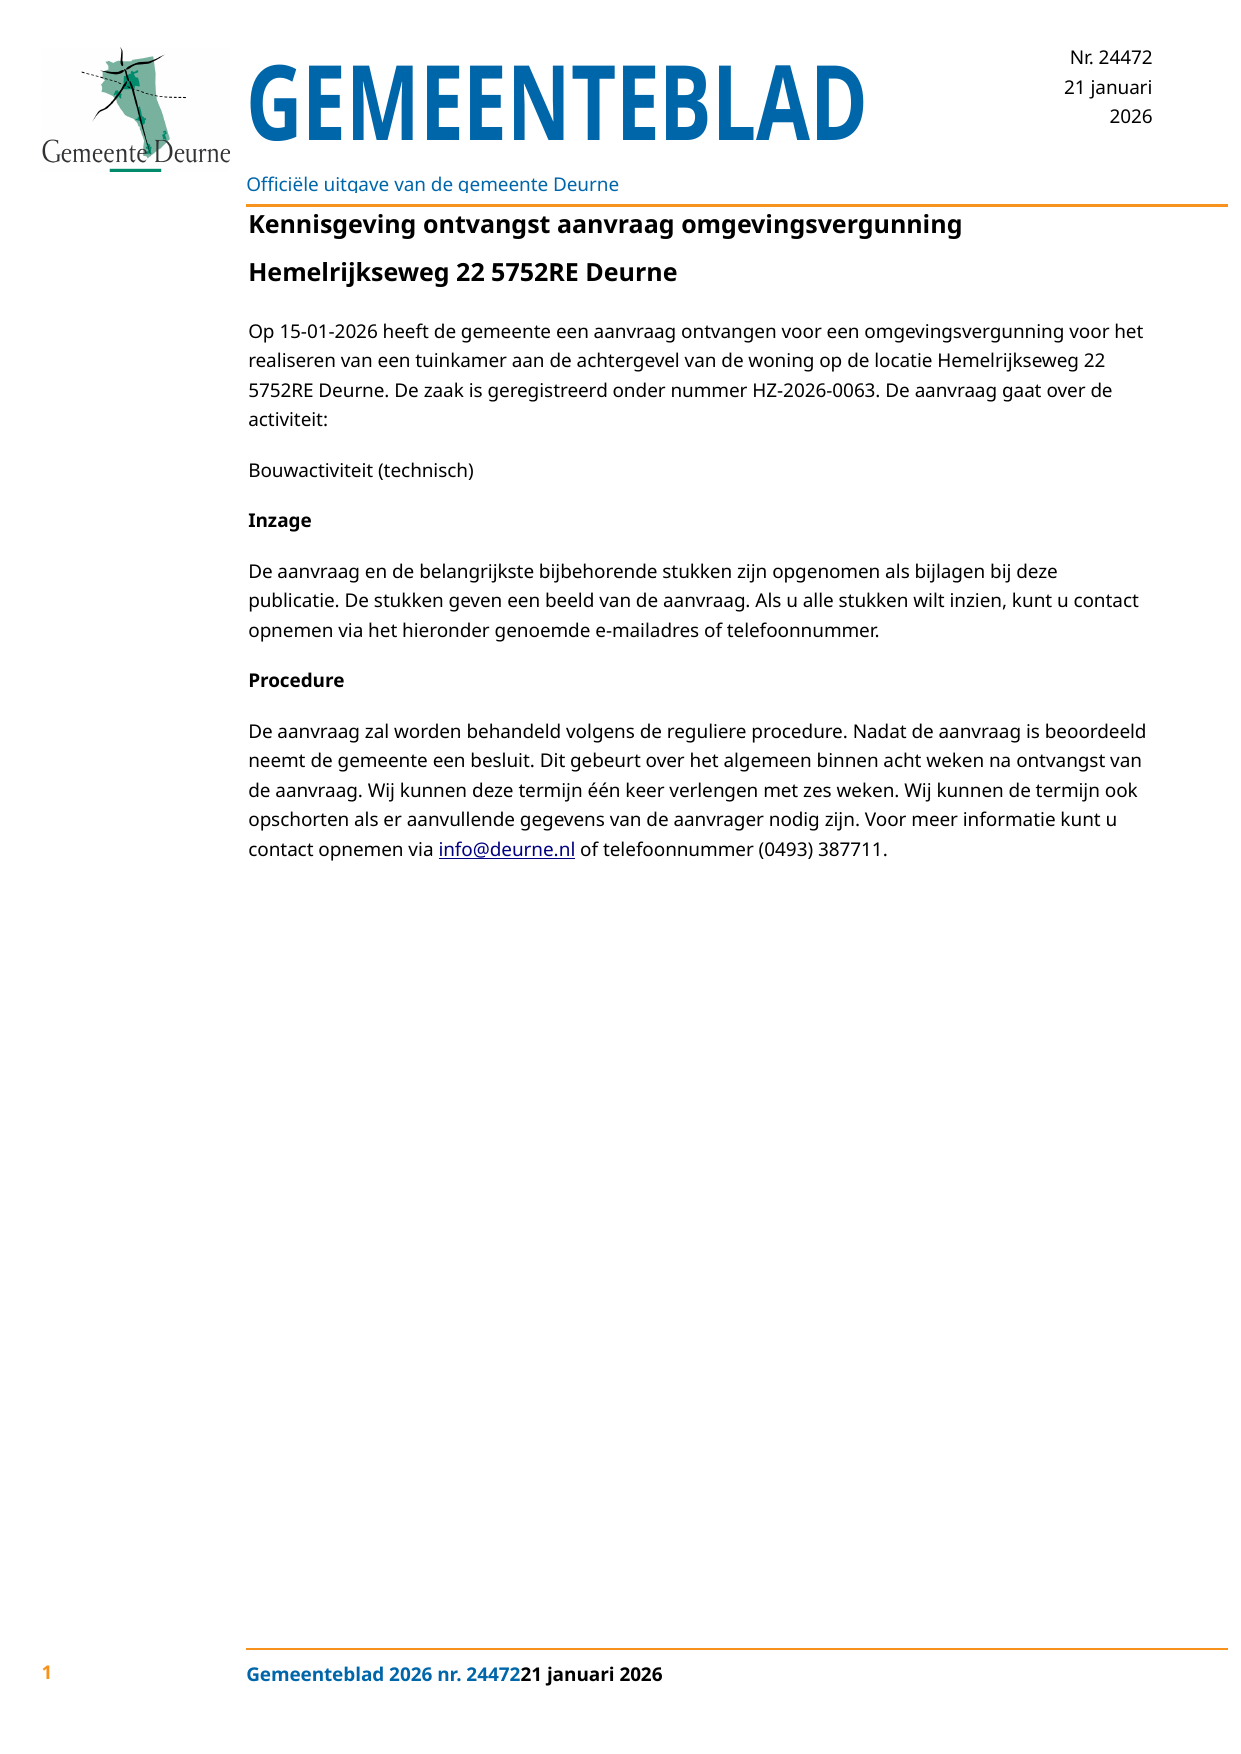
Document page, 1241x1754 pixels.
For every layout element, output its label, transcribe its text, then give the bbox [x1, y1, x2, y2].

picture [41, 47, 231, 172]
text Kennisgeving ontvangst aanvraag omgevingsvergunning Hemelrijkseweg 22 5752RE Deurne [248, 207, 1152, 288]
text Op 15-01-2026 heeft de gemeente een aanvraag ontvangen voor een omgevingsvergunning voor het realiseren van een tuinkamer aan de achtergevel van de woning op de locatie Hemelrijkseweg 22 5752RE Deurne. De zaak is geregistreerd onder nummer HZ-2026-0063. De aanvraag gaat over de activiteit: [248, 318, 1152, 432]
text De aanvraag zal worden behandeld volgens de reguliere procedure. Nadat de aanvraag is beoordeeld neemt de gemeente een besluit. Dit gebeurt over het algemeen binnen acht weken na ontvangst van de aanvraag. Wij kunnen deze termijn één keer verlengen met zes weken. Wij kunnen de termijn ook opschorten als er aanvullende gegevens van de aanvrager nodig zijn. Voor meer informatie kunt u contact opnemen via info@deurne.nl of telefoonnummer (0493) 387711. [248, 718, 1152, 862]
text Inzage [248, 507, 1152, 533]
text Procedure [248, 667, 1152, 693]
text Bouwactiviteit (technisch) [248, 457, 1152, 483]
text De aanvraag en de belangrijkste bijbehorende stukken zijn opgenomen als bijlagen bij deze publicatie. De stukken geven een beeld van de aanvraag. Als u alle stukken wilt inzien, kunt u contact opnemen via het hieronder genoemde e-mailadres of telefoonnummer. [248, 558, 1152, 643]
